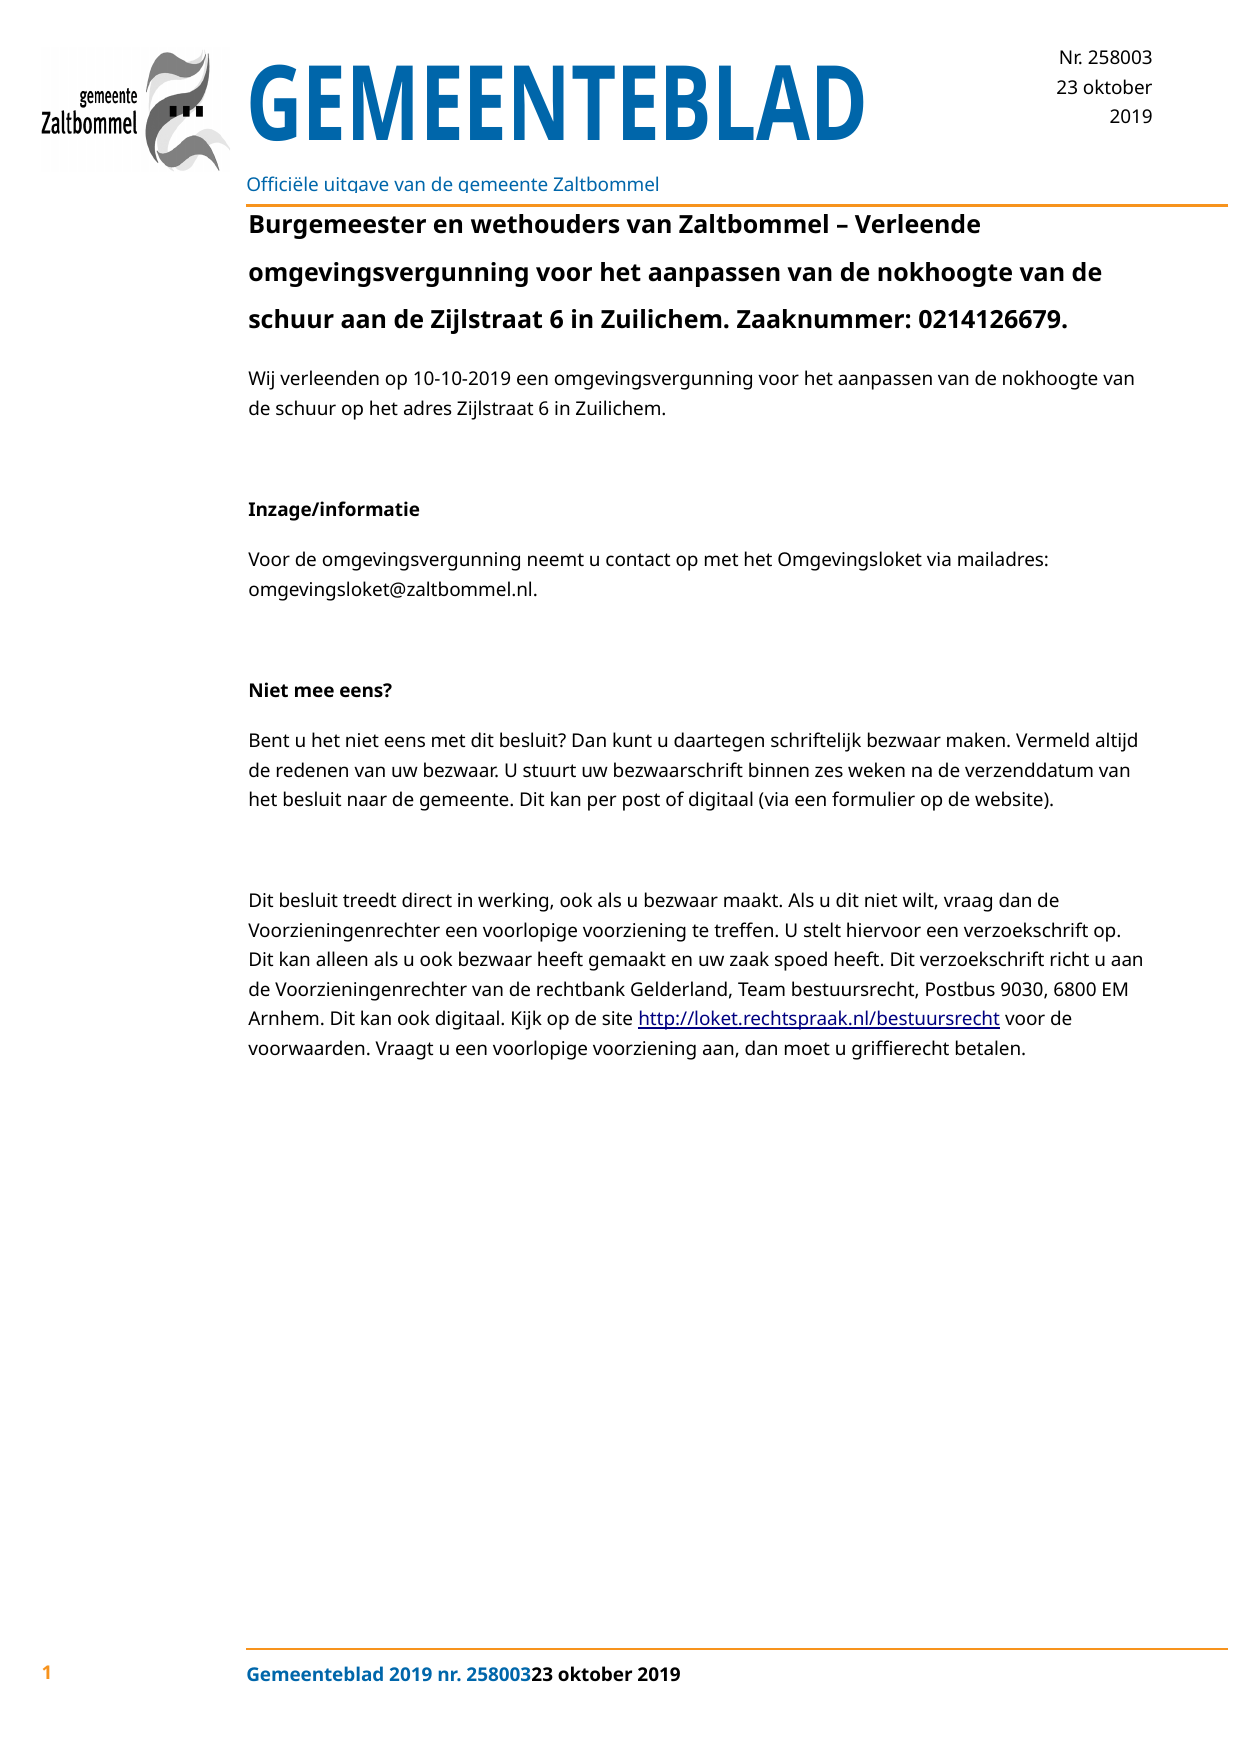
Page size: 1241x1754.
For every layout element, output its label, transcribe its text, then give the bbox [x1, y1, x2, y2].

picture [41, 47, 231, 172]
text Bent u het niet eens met dit besluit? Dan kunt u daartegen schriftelijk bezwaar maken. Vermeld altijd de redenen van uw bezwaar. U stuurt uw bezwaarschrift binnen zes weken na de verzenddatum van het besluit naar de gemeente. Dit kan per post of digitaal (via een formulier op de website). [248, 727, 1152, 812]
text Voor de omgevingsvergunning neemt u contact op met het Omgevingsloket via mailadres: omgevingsloket@zaltbommel.nl. [248, 546, 1152, 602]
text Burgemeester en wethouders van Zaltbommel – Verleende omgevingsvergunning voor het aanpassen van de nokhoogte van de schuur aan de Zijlstraat 6 in Zuilichem. Zaaknummer: 0214126679. [248, 207, 1152, 336]
text Inzage/informatie [248, 496, 1152, 522]
text Niet mee eens? [248, 677, 1152, 702]
text Wij verleenden op 10-10-2019 een omgevingsvergunning voor het aanpassen van de nokhoogte van de schuur op het adres Zijlstraat 6 in Zuilichem. [248, 366, 1152, 421]
text Dit besluit treedt direct in werking, ook als u bezwaar maakt. Als u dit niet wilt, vraag dan de Voorzieningenrechter een voorlopige voorziening te treffen. U stelt hiervoor een verzoekschrift op. Dit kan alleen als u ook bezwaar heeft gemaakt en uw zaak spoed heeft. Dit verzoekschrift richt u aan de Voorzieningenrechter van de rechtbank Gelderland, Team bestuursrecht, Postbus 9030, 6800 EM Arnhem. Dit kan ook digitaal. Kijk op de site http://loket.rechtspraak.nl/bestuursrecht voor de voorwaarden. Vraagt u een voorlopige voorziening aan, dan moet u griffierecht betalen. [248, 887, 1152, 1061]
